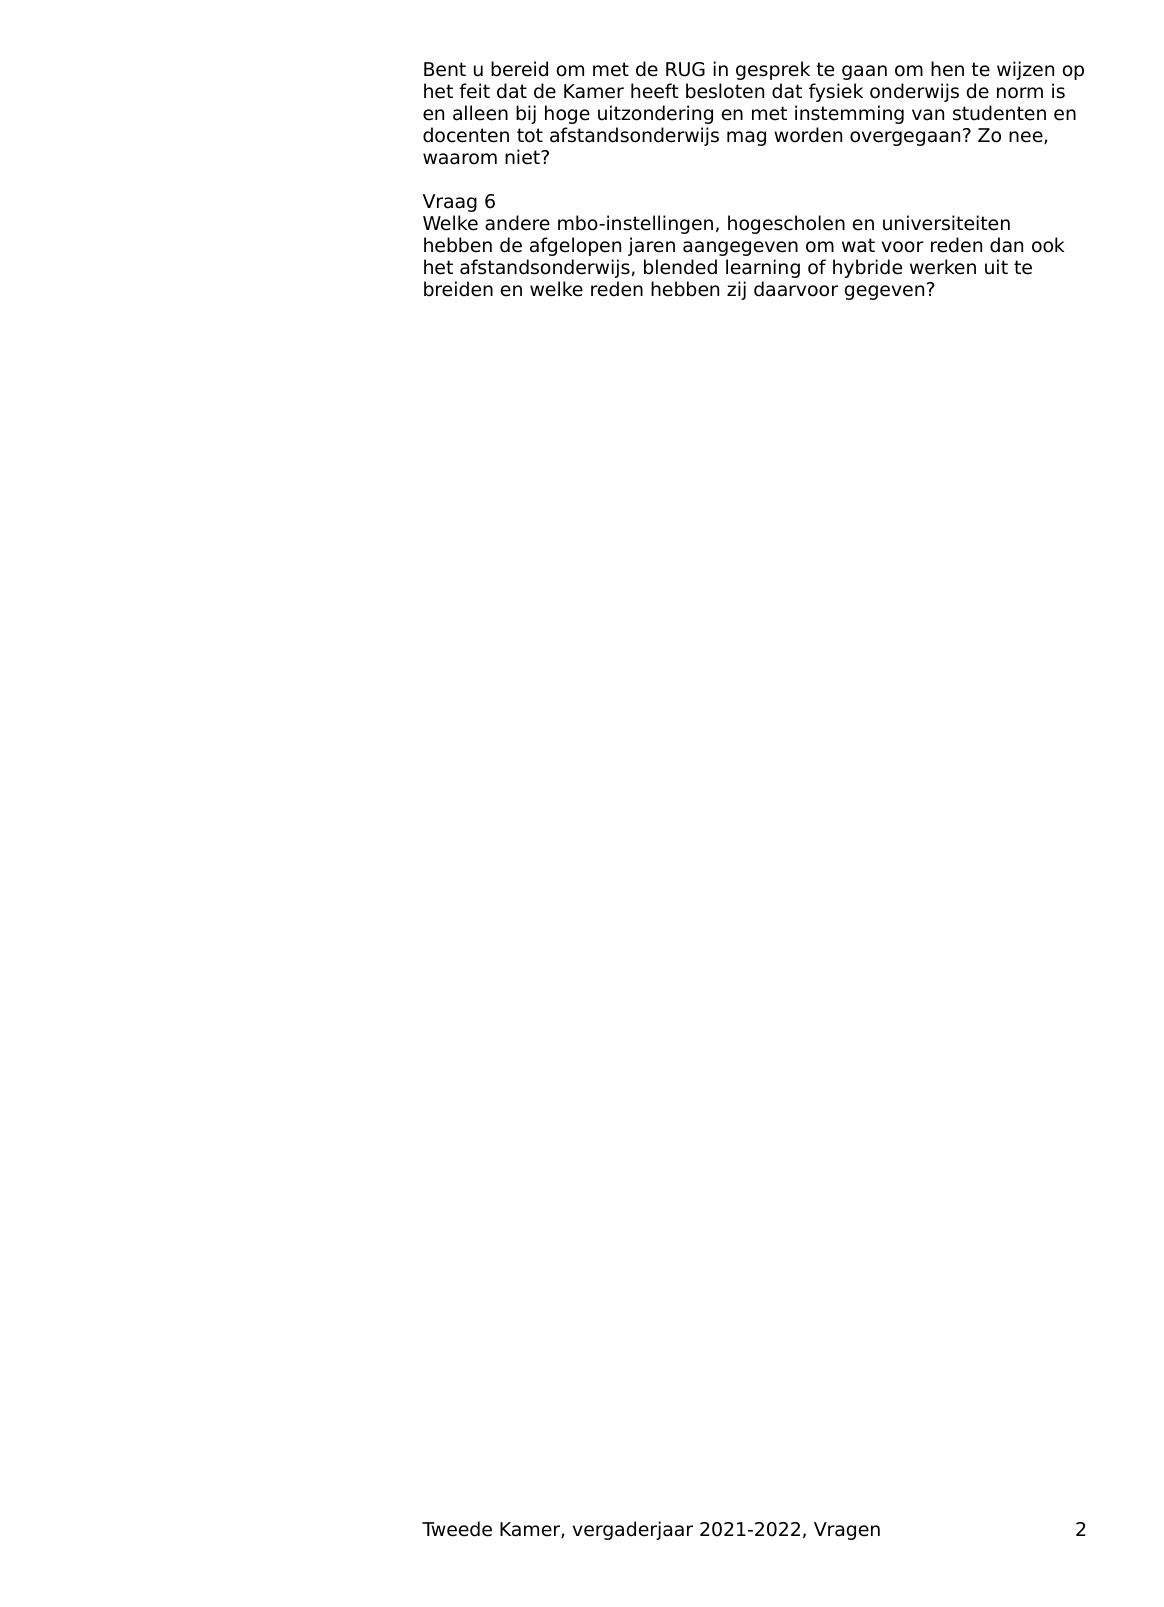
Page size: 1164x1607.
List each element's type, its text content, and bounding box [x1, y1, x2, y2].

text Vraag 6 [422, 191, 1087, 213]
text Welke andere mbo-instellingen, hogescholen en universiteiten hebben de afgelopen jaren aangegeven om wat voor reden dan ook het afstandsonderwijs, blended learning of hybride werken uit te breiden en welke reden hebben zij daarvoor gegeven? [422, 213, 1087, 301]
text Bent u bereid om met de RUG in gesprek te gaan om hen te wijzen op het feit dat de Kamer heeft besloten dat fysiek onderwijs de norm is en alleen bij hoge uitzondering en met instemming van studenten en docenten tot afstandsonderwijs mag worden overgegaan? Zo nee, waarom niet? [422, 59, 1087, 169]
